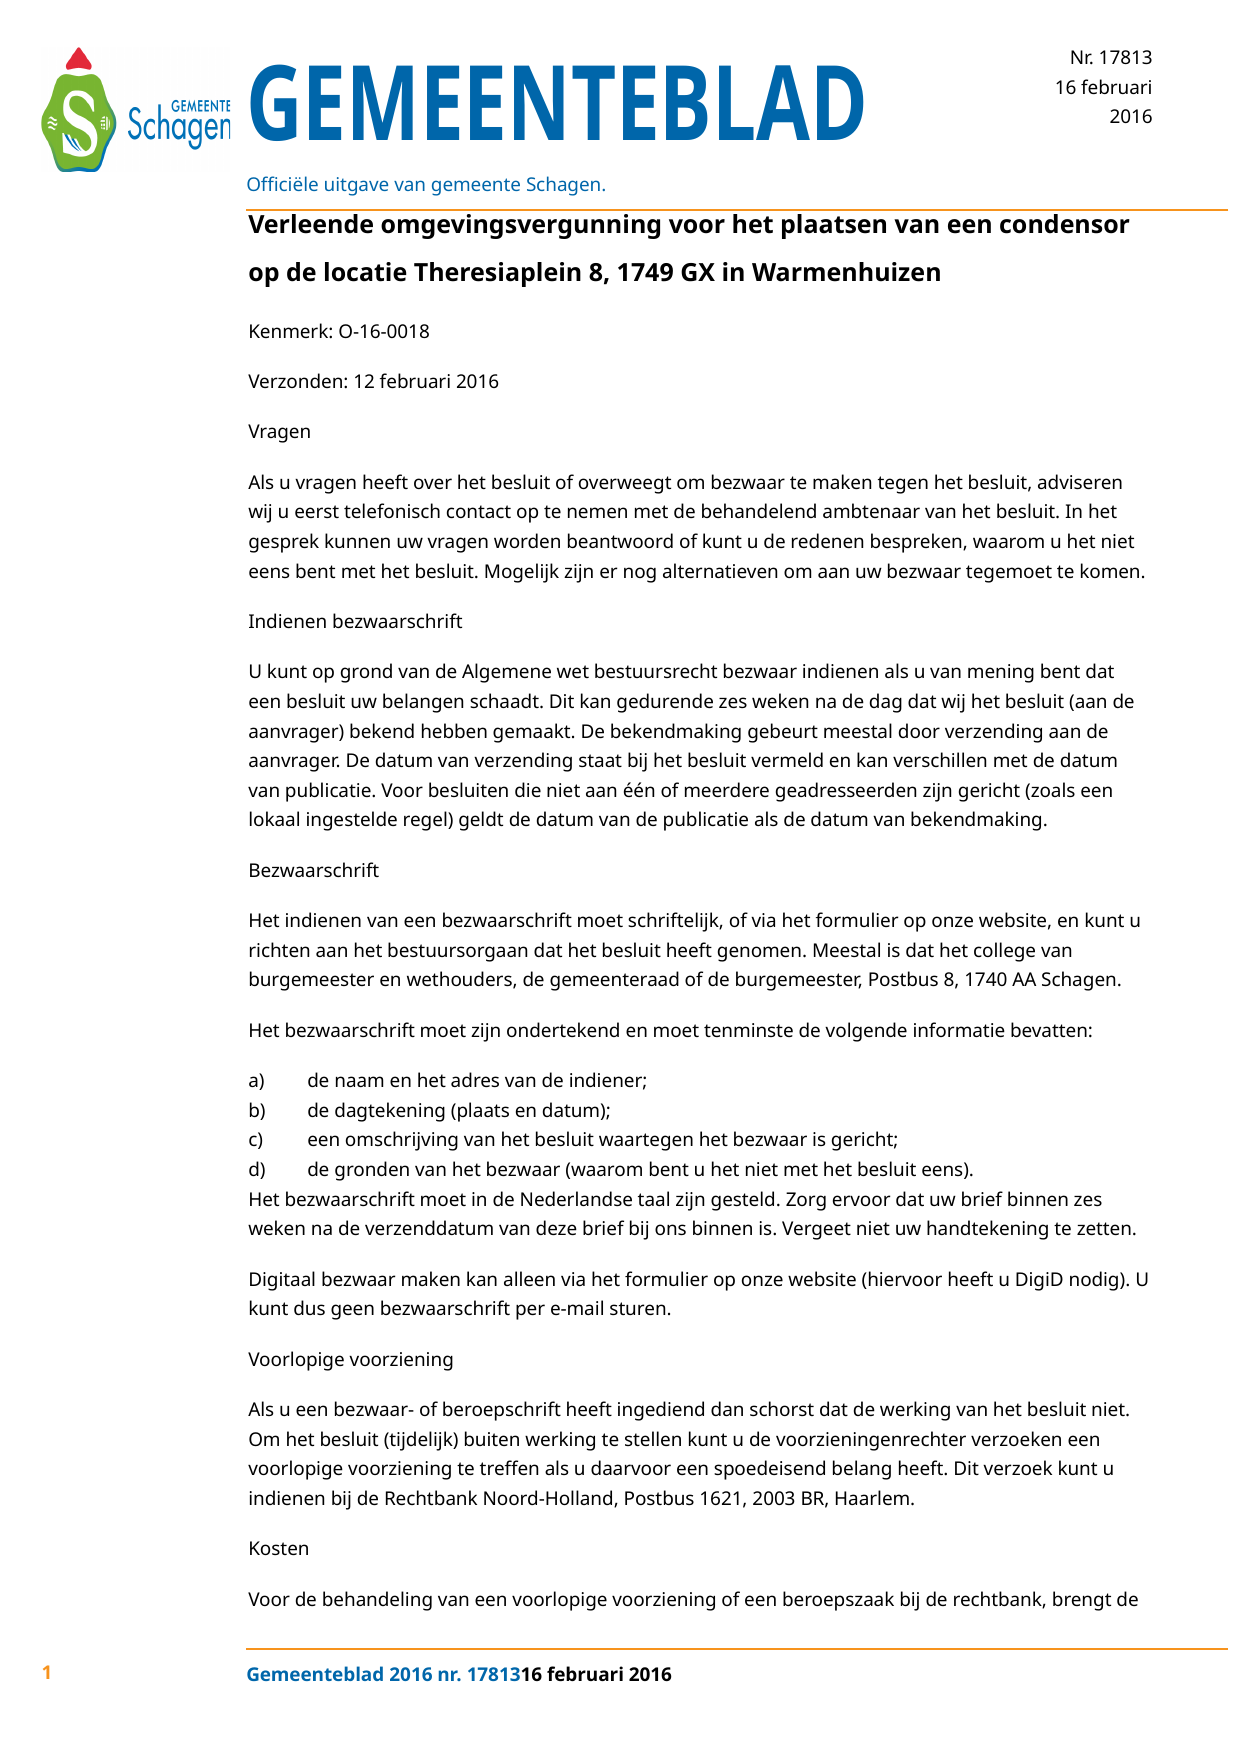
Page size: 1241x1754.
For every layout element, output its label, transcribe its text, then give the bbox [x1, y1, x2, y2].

text Voorlopige voorziening [248, 1346, 1152, 1372]
text Verleende omgevingsvergunning voor het plaatsen van een condensor op de locatie Theresiaplein 8, 1749 GX in Warmenhuizen [248, 211, 1152, 288]
text Als u een bezwaar- of beroepschrift heeft ingediend dan schorst dat de werking van het besluit niet. Om het besluit (tijdelijk) buiten werking te stellen kunt u de voorzieningenrechter verzoeken een voorlopige voorziening te treffen als u daarvoor een spoedeisend belang heeft. Dit verzoek kunt u indienen bij de Rechtbank Noord-Holland, Postbus 1621, 2003 BR, Haarlem. [248, 1396, 1152, 1511]
text Het bezwaarschrift moet zijn ondertekend en moet tenminste de volgende informatie bevatten: [248, 1017, 1152, 1043]
text Het bezwaarschrift moet in de Nederlandse taal zijn gesteld. Zorg ervoor dat uw brief binnen zes weken na de verzenddatum van deze brief bij ons binnen is. Vergeet niet uw handtekening te zetten. [248, 1186, 1152, 1241]
text Vragen [248, 419, 1152, 444]
text Voor de behandeling van een voorlopige voorziening of een beroepszaak bij de rechtbank, brengt de [248, 1586, 1152, 1612]
text Kenmerk: O-16-0018 [248, 318, 1152, 344]
picture [41, 47, 231, 172]
text Het indienen van een bezwaarschrift moet schriftelijk, of via het formulier op onze website, en kunt u richten aan het bestuursorgaan dat het besluit heeft genomen. Meestal is dat het college van burgemeester en wethouders, de gemeenteraad of de burgemeester, Postbus 8, 1740 AA Schagen. [248, 907, 1152, 992]
text Verzonden: 12 februari 2016 [248, 368, 1152, 394]
text Als u vragen heeft over het besluit of overweegt om bezwaar te maken tegen het besluit, adviseren wij u eerst telefonisch contact op te nemen met de behandelend ambtenaar van het besluit. In het gesprek kunnen uw vragen worden beantwoord of kunt u de redenen bespreken, waarom u het niet eens bent met het besluit. Mogelijk zijn er nog alternatieven om aan uw bezwaar tegemoet te komen. [248, 469, 1152, 584]
text U kunt op grond van de Algemene wet bestuursrecht bezwaar indienen als u van mening bent dat een besluit uw belangen schaadt. Dit kan gedurende zes weken na de dag dat wij het besluit (aan de aanvrager) bekend hebben gemaakt. De bekendmaking gebeurt meestal door verzending aan de aanvrager. De datum van verzending staat bij het besluit vermeld en kan verschillen met de datum van publicatie. Voor besluiten die niet aan één of meerdere geadresseerden zijn gericht (zoals een lokaal ingestelde regel) geldt de datum van de publicatie als de datum van bekendmaking. [248, 659, 1152, 832]
list een omschrijving van het besluit waartegen het bezwaar is gericht; [248, 1127, 1152, 1152]
text Digitaal bezwaar maken kan alleen via het formulier op onze website (hiervoor heeft u DigiD nodig). U kunt dus geen bezwaarschrift per e-mail sturen. [248, 1266, 1152, 1321]
text Kosten [248, 1535, 1152, 1561]
list de gronden van het bezwaar (waarom bent u het niet met het besluit eens). [248, 1156, 1152, 1182]
text Bezwaarschrift [248, 857, 1152, 883]
list de naam en het adres van de indiener; [248, 1067, 1152, 1093]
list de dagtekening (plaats en datum); [248, 1097, 1152, 1123]
text Indienen bezwaarschrift [248, 608, 1152, 634]
